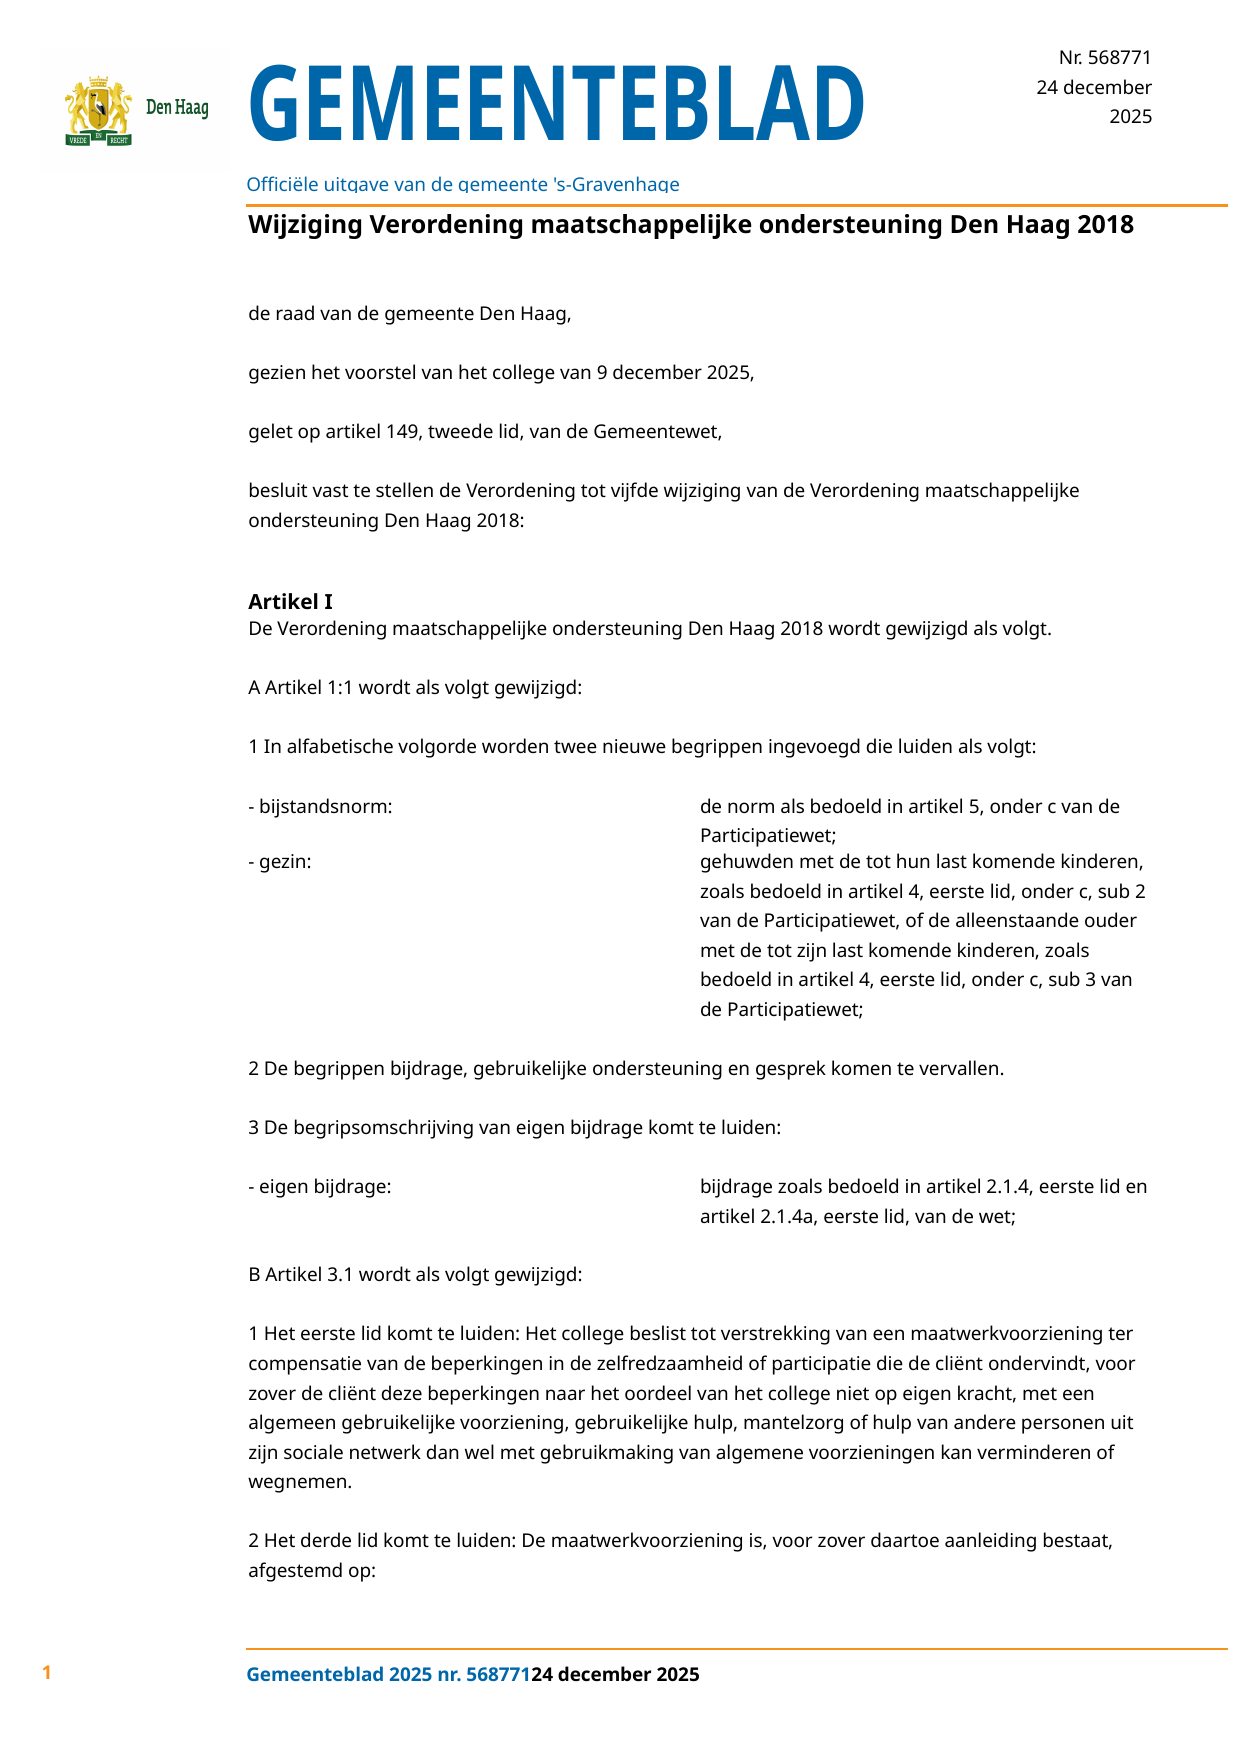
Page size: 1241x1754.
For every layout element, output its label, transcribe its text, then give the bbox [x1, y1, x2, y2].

text 1 Het eerste lid komt te luiden: Het college beslist tot verstrekking van een maatwerkvoorziening ter compensatie van de beperkingen in de zelfredzaamheid of participatie die de cliënt ondervindt, voor zover de cliënt deze beperkingen naar het oordeel van het college niet op eigen kracht, met een algemeen gebruikelijke voorziening, gebruikelijke hulp, mantelzorg of hulp van andere personen uit zijn sociale netwerk dan wel met gebruikmaking van algemene voorzieningen kan verminderen of wegnemen. [248, 1321, 1152, 1494]
text Artikel I [248, 587, 1152, 615]
text besluit vast te stellen de Verordening tot vijfde wijziging van de Verordening maatschappelijke ondersteuning Den Haag 2018: [248, 477, 1152, 533]
table_header de norm als bedoeld in artikel 5, onder c van de Participatiewet; [700, 793, 1152, 848]
text 2 Het derde lid komt te luiden: De maatwerkvoorziening is, voor zover daartoe aanleiding bestaat, afgestemd op: [248, 1528, 1152, 1583]
text 2 De begrippen bijdrage, gebruikelijke ondersteuning en gesprek komen te vervallen. [248, 1055, 1152, 1081]
table_header - bijstandsnorm: [248, 793, 700, 848]
table_header bijdrage zoals bedoeld in artikel 2.1.4, eerste lid en artikel 2.1.4a, eerste lid, van de wet; [700, 1173, 1152, 1228]
table_cell - gezin: [248, 848, 700, 1022]
text Wijziging Verordening maatschappelijke ondersteuning Den Haag 2018 [248, 207, 1152, 241]
text 3 De begripsomschrijving van eigen bijdrage komt te luiden: [248, 1114, 1152, 1140]
text de raad van de gemeente Den Haag, [248, 300, 1152, 326]
table_header - eigen bijdrage: [248, 1173, 700, 1228]
text gezien het voorstel van het college van 9 december 2025, [248, 359, 1152, 385]
text B Artikel 3.1 wordt als volgt gewijzigd: [248, 1261, 1152, 1287]
text De Verordening maatschappelijke ondersteuning Den Haag 2018 wordt gewijzigd als volgt. [248, 615, 1152, 641]
text 1 In alfabetische volgorde worden twee nieuwe begrippen ingevoegd die luiden als volgt: [248, 734, 1152, 759]
picture [41, 47, 231, 172]
text A Artikel 1:1 wordt als volgt gewijzigd: [248, 674, 1152, 700]
text gelet op artikel 149, tweede lid, van de Gemeentewet, [248, 418, 1152, 444]
table_cell gehuwden met de tot hun last komende kinderen, zoals bedoeld in artikel 4, eerste lid, onder c, sub 2 van de Participatiewet, of de alleenstaande ouder met de tot zijn last komende kinderen, zoals bedoeld in artikel 4, eerste lid, onder c, sub 3 van de Participatiewet; [700, 848, 1152, 1022]
